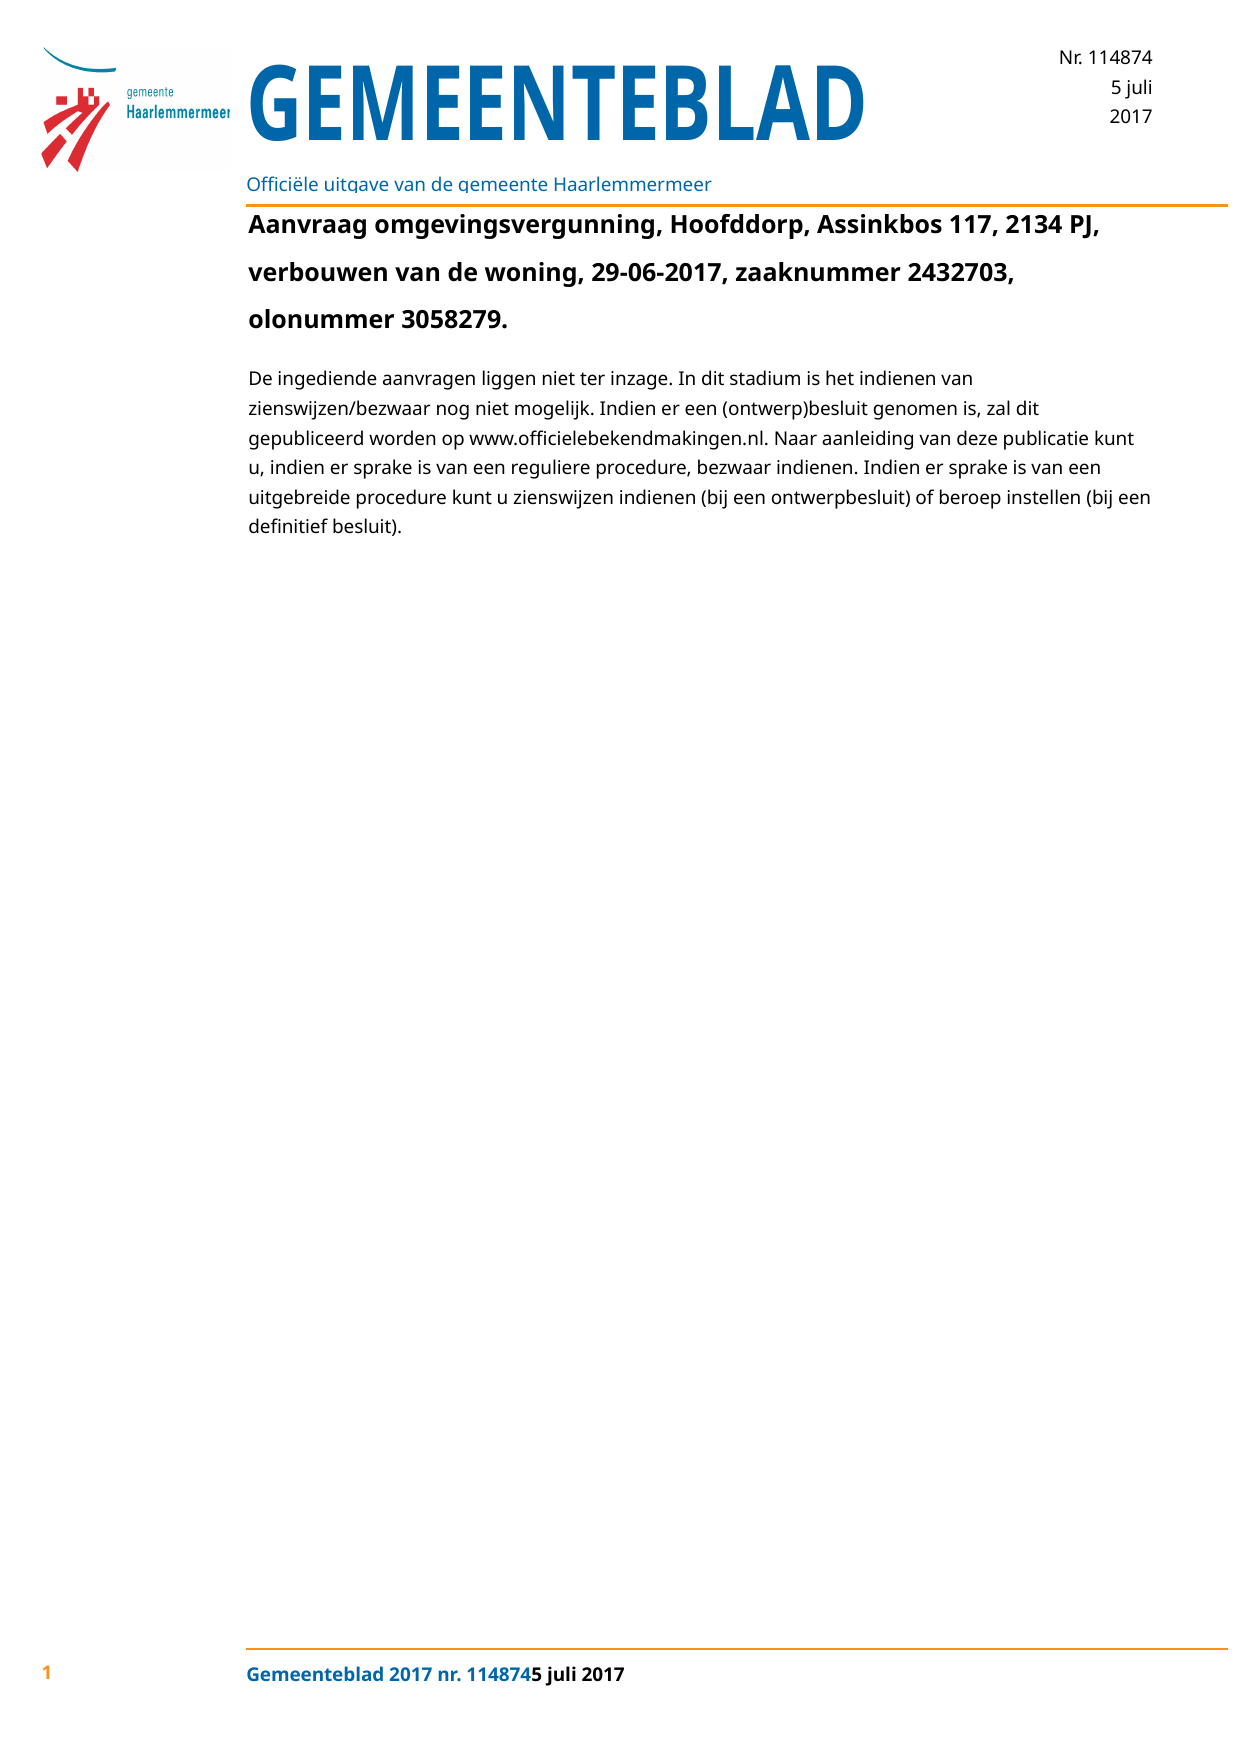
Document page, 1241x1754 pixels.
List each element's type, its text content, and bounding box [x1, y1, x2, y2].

text De ingediende aanvragen liggen niet ter inzage. In dit stadium is het indienen van zienswijzen/bezwaar nog niet mogelijk. Indien er een (ontwerp)besluit genomen is, zal dit gepubliceerd worden op www.officielebekendmakingen.nl. Naar aanleiding van deze publicatie kunt u, indien er sprake is van een reguliere procedure, bezwaar indienen. Indien er sprake is van een uitgebreide procedure kunt u zienswijzen indienen (bij een ontwerpbesluit) of beroep instellen (bij een definitief besluit). [248, 366, 1152, 539]
text Aanvraag omgevingsvergunning, Hoofddorp, Assinkbos 117, 2134 PJ, verbouwen van de woning, 29-06-2017, zaaknummer 2432703, olonummer 3058279. [248, 207, 1152, 336]
picture [41, 47, 231, 172]
